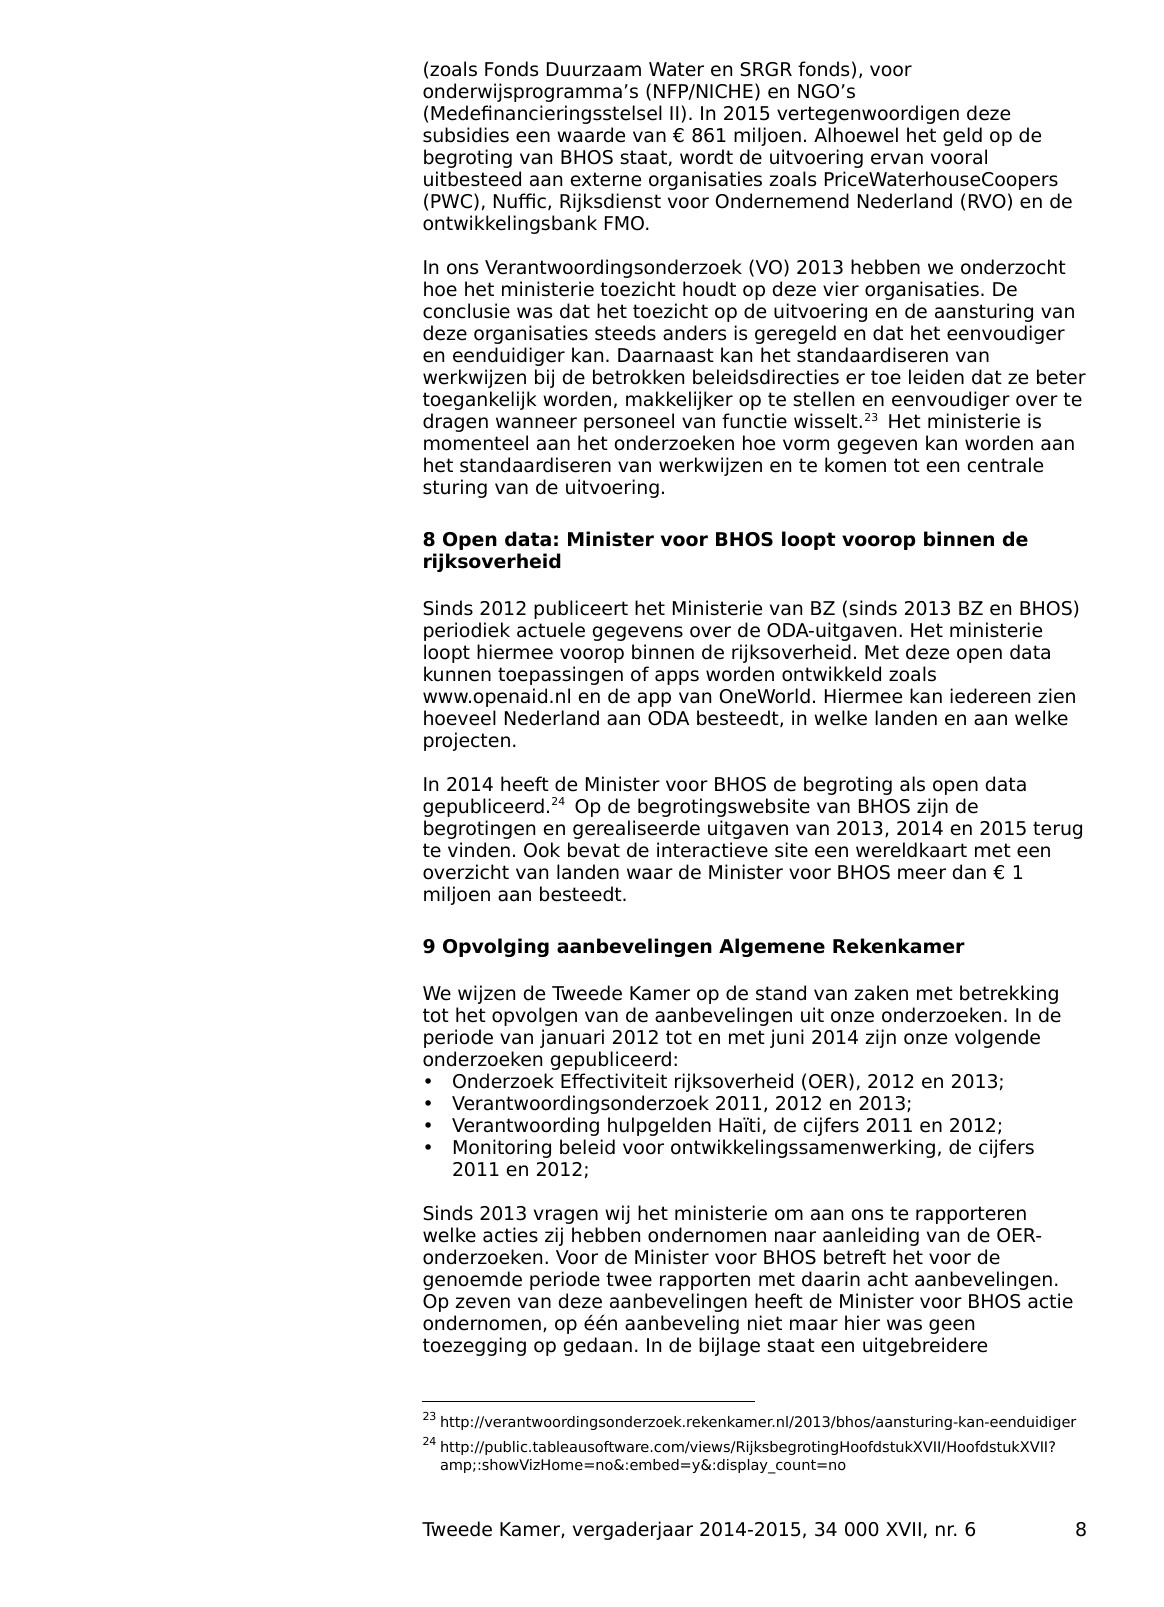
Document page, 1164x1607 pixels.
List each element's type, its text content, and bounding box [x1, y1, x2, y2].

text • Verantwoording hulpgelden Haïti, de cijfers 2011 en 2012; [422, 1114, 1087, 1137]
text (zoals Fonds Duurzaam Water en SRGR fonds), voor onderwijsprogramma’s (NFP/NICHE) en NGO’s (Medefinancieringsstelsel II). In 2015 vertegenwoordigen deze subsidies een waarde van € 861 miljoen. Alhoewel het geld op de begroting van BHOS staat, wordt de uitvoering ervan vooral uitbesteed aan externe organisaties zoals PriceWaterhouseCoopers (PWC), Nuffic, Rijksdienst voor Ondernemend Nederland (RVO) en de ontwikkelingsbank FMO. [422, 59, 1087, 235]
text In 2014 heeft de Minister voor BHOS de begroting als open data gepubliceerd. Op de begrotingswebsite van BHOS zijn de begrotingen en gerealiseerde uitgaven van 2013, 2014 en 2015 terug te vinden. Ook bevat de interactieve site een wereldkaart met een overzicht van landen waar de Minister voor BHOS meer dan € 1 miljoen aan besteedt. [422, 774, 1087, 906]
text In ons Verantwoordingsonderzoek (VO) 2013 hebben we onderzocht hoe het ministerie toezicht houdt op deze vier organisaties. De conclusie was dat het toezicht op de uitvoering en de aansturing van deze organisaties steeds anders is geregeld en dat het eenvoudiger en eenduidiger kan. Daarnaast kan het standaardiseren van werkwijzen bij de betrokken beleidsdirecties er toe leiden dat ze beter toegankelijk worden, makkelijker op te stellen en eenvoudiger over te dragen wanneer personeel van functie wisselt. Het ministerie is momenteel aan het onderzoeken hoe vorm gegeven kan worden aan het standaardiseren van werkwijzen en te komen tot een centrale sturing van de uitvoering. [422, 257, 1087, 499]
text Sinds 2013 vragen wij het ministerie om aan ons te rapporteren welke acties zij hebben ondernomen naar aanleiding van de OER-onderzoeken. Voor de Minister voor BHOS betreft het voor de genoemde periode twee rapporten met daarin acht aanbevelingen. Op zeven van deze aanbevelingen heeft de Minister voor BHOS actie ondernomen, op één aanbeveling niet maar hier was geen toezegging op gedaan. In de bijlage staat een uitgebreidere [422, 1203, 1087, 1357]
text Sinds 2012 publiceert het Ministerie van BZ (sinds 2013 BZ en BHOS) periodiek actuele gegevens over de ODA-uitgaven. Het ministerie loopt hiermee voorop binnen de rijksoverheid. Met deze open data kunnen toepassingen of apps worden ontwikkeld zoals www.openaid.nl en de app van OneWorld. Hiermee kan iedereen zien hoeveel Nederland aan ODA besteedt, in welke landen en aan welke projecten. [422, 598, 1087, 752]
text • Monitoring beleid voor ontwikkelingssamenwerking, de cijfers 2011 en 2012; [422, 1137, 1087, 1181]
text • Onderzoek Effectiviteit rijksoverheid (OER), 2012 en 2013; [422, 1071, 1087, 1093]
text http://public.tableausoftware.com/views/RijksbegrotingHoofdstukXVII/HoofdstukXVII?amp;:showVizHome=no&:embed=y&:display_count=no [422, 1435, 1087, 1474]
subtitle 9 Opvolging aanbevelingen Algemene Rekenkamer [422, 936, 1087, 958]
text We wijzen de Tweede Kamer op de stand van zaken met betrekking tot het opvolgen van de aanbevelingen uit onze onderzoeken. In de periode van januari 2012 tot en met juni 2014 zijn onze volgende onderzoeken gepubliceerd: [422, 983, 1087, 1071]
subtitle 8 Open data: Minister voor BHOS loopt voorop binnen de rijksoverheid [422, 529, 1087, 573]
text • Verantwoordingsonderzoek 2011, 2012 en 2013; [422, 1093, 1087, 1114]
text http://verantwoordingsonderzoek.rekenkamer.nl/2013/bhos/aansturing-kan-eenduidiger [422, 1410, 1087, 1432]
